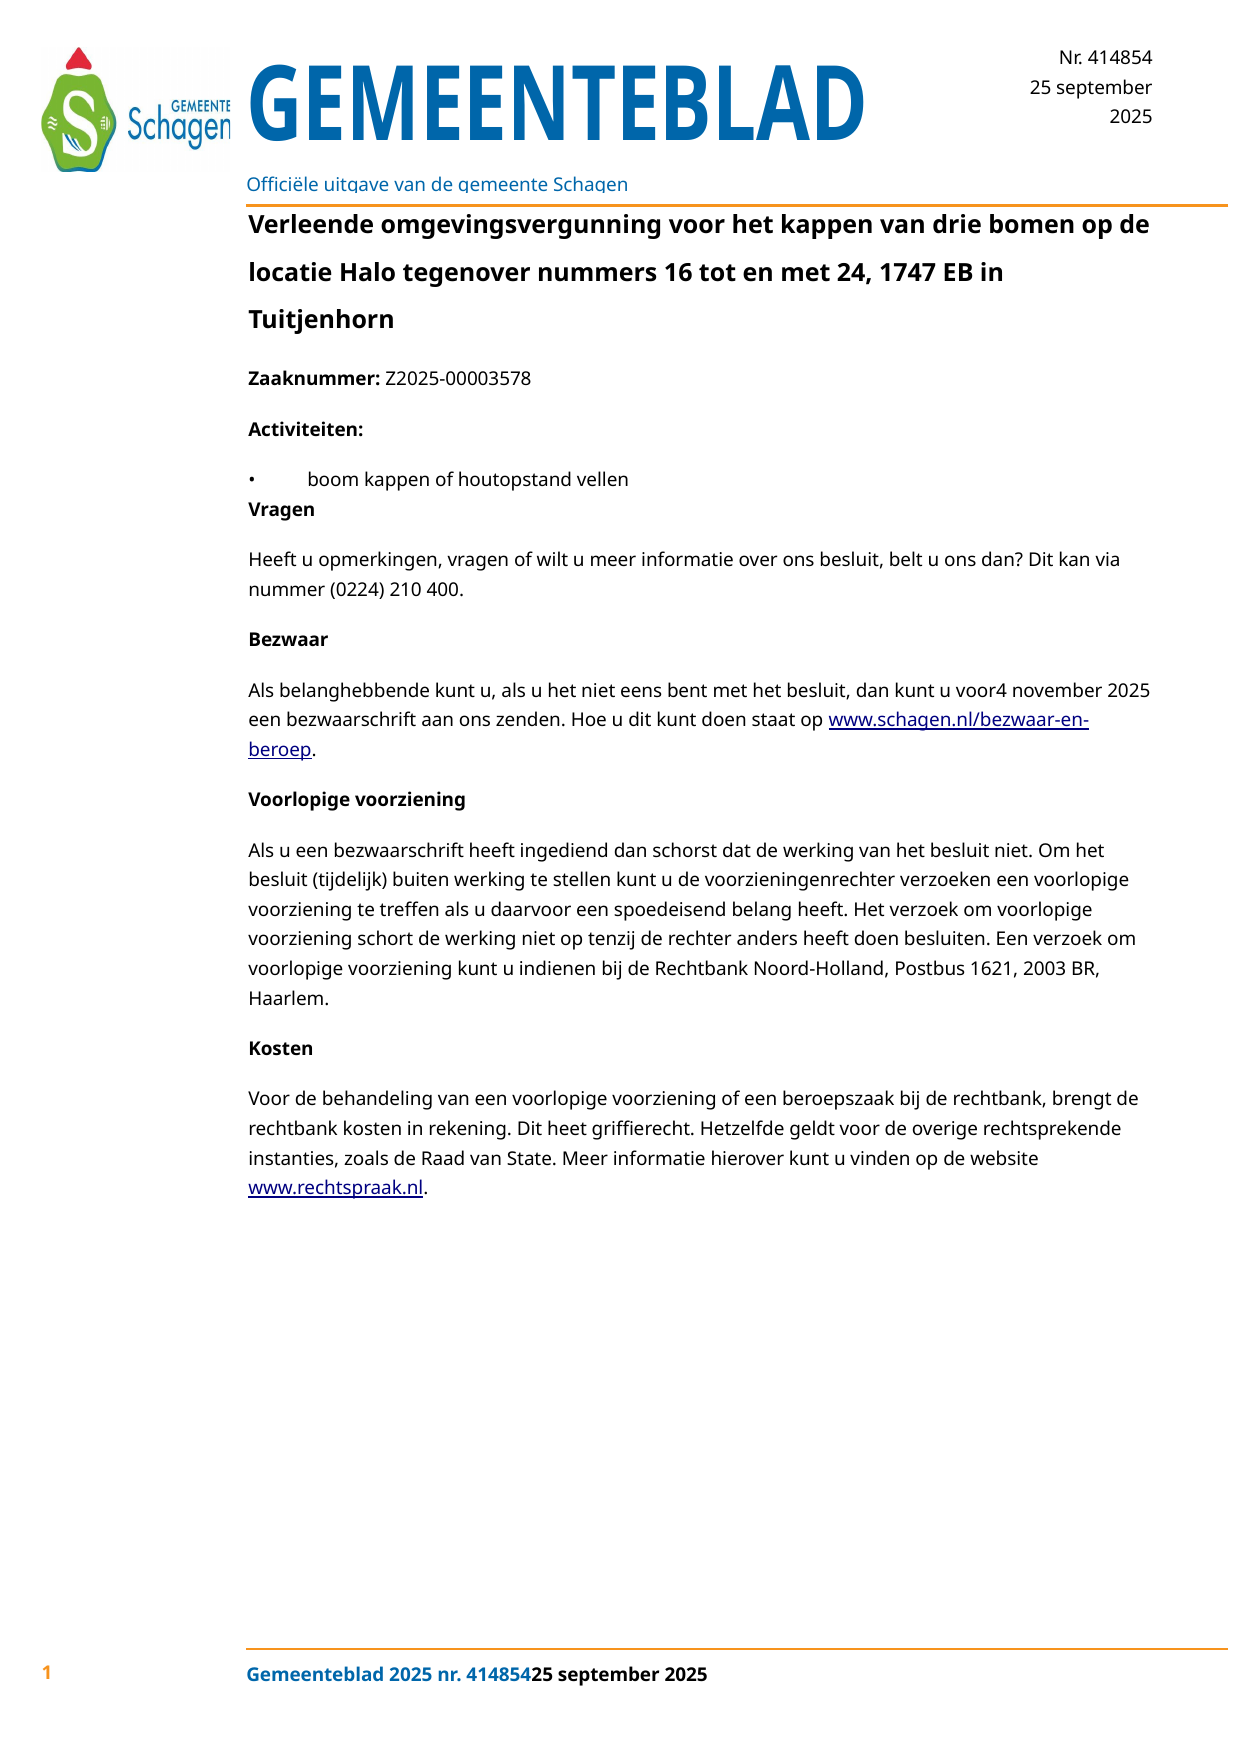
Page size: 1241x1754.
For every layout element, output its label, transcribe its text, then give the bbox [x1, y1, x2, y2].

text Heeft u opmerkingen, vragen of wilt u meer informatie over ons besluit, belt u ons dan? Dit kan via nummer (0224) 210 400. [248, 546, 1152, 602]
list boom kappen of houtopstand vellen [248, 466, 1152, 492]
text Als belanghebbende kunt u, als u het niet eens bent met het besluit, dan kunt u voor4 november 2025 een bezwaarschrift aan ons zenden. Hoe u dit kunt doen staat op www.schagen.nl/bezwaar-en-beroep. [248, 677, 1152, 762]
text Verleende omgevingsvergunning voor het kappen van drie bomen op de locatie Halo tegenover nummers 16 tot en met 24, 1747 EB in Tuitjenhorn [248, 207, 1152, 336]
text Als u een bezwaarschrift heeft ingediend dan schorst dat de werking van het besluit niet. Om het besluit (tijdelijk) buiten werking te stellen kunt u de voorzieningenrechter verzoeken een voorlopige voorziening te treffen als u daarvoor een spoedeisend belang heeft. Het verzoek om voorlopige voorziening schort de werking niet op tenzij de rechter anders heeft doen besluiten. Een verzoek om voorlopige voorziening kunt u indienen bij de Rechtbank Noord-Holland, Postbus 1621, 2003 BR, Haarlem. [248, 837, 1152, 1010]
text Bezwaar [248, 626, 1152, 652]
text Voor de behandeling van een voorlopige voorziening of een beroepszaak bij de rechtbank, brengt de rechtbank kosten in rekening. Dit heet griffierecht. Hetzelfde geldt voor de overige rechtsprekende instanties, zoals de Raad van State. Meer informatie hierover kunt u vinden op de website www.rechtspraak.nl. [248, 1086, 1152, 1200]
text Kosten [248, 1035, 1152, 1061]
picture [41, 47, 231, 172]
text Activiteiten: [248, 416, 1152, 442]
text Zaaknummer: Z2025-00003578 [248, 366, 1152, 391]
text Vragen [248, 496, 1152, 522]
text Voorlopige voorziening [248, 786, 1152, 812]
